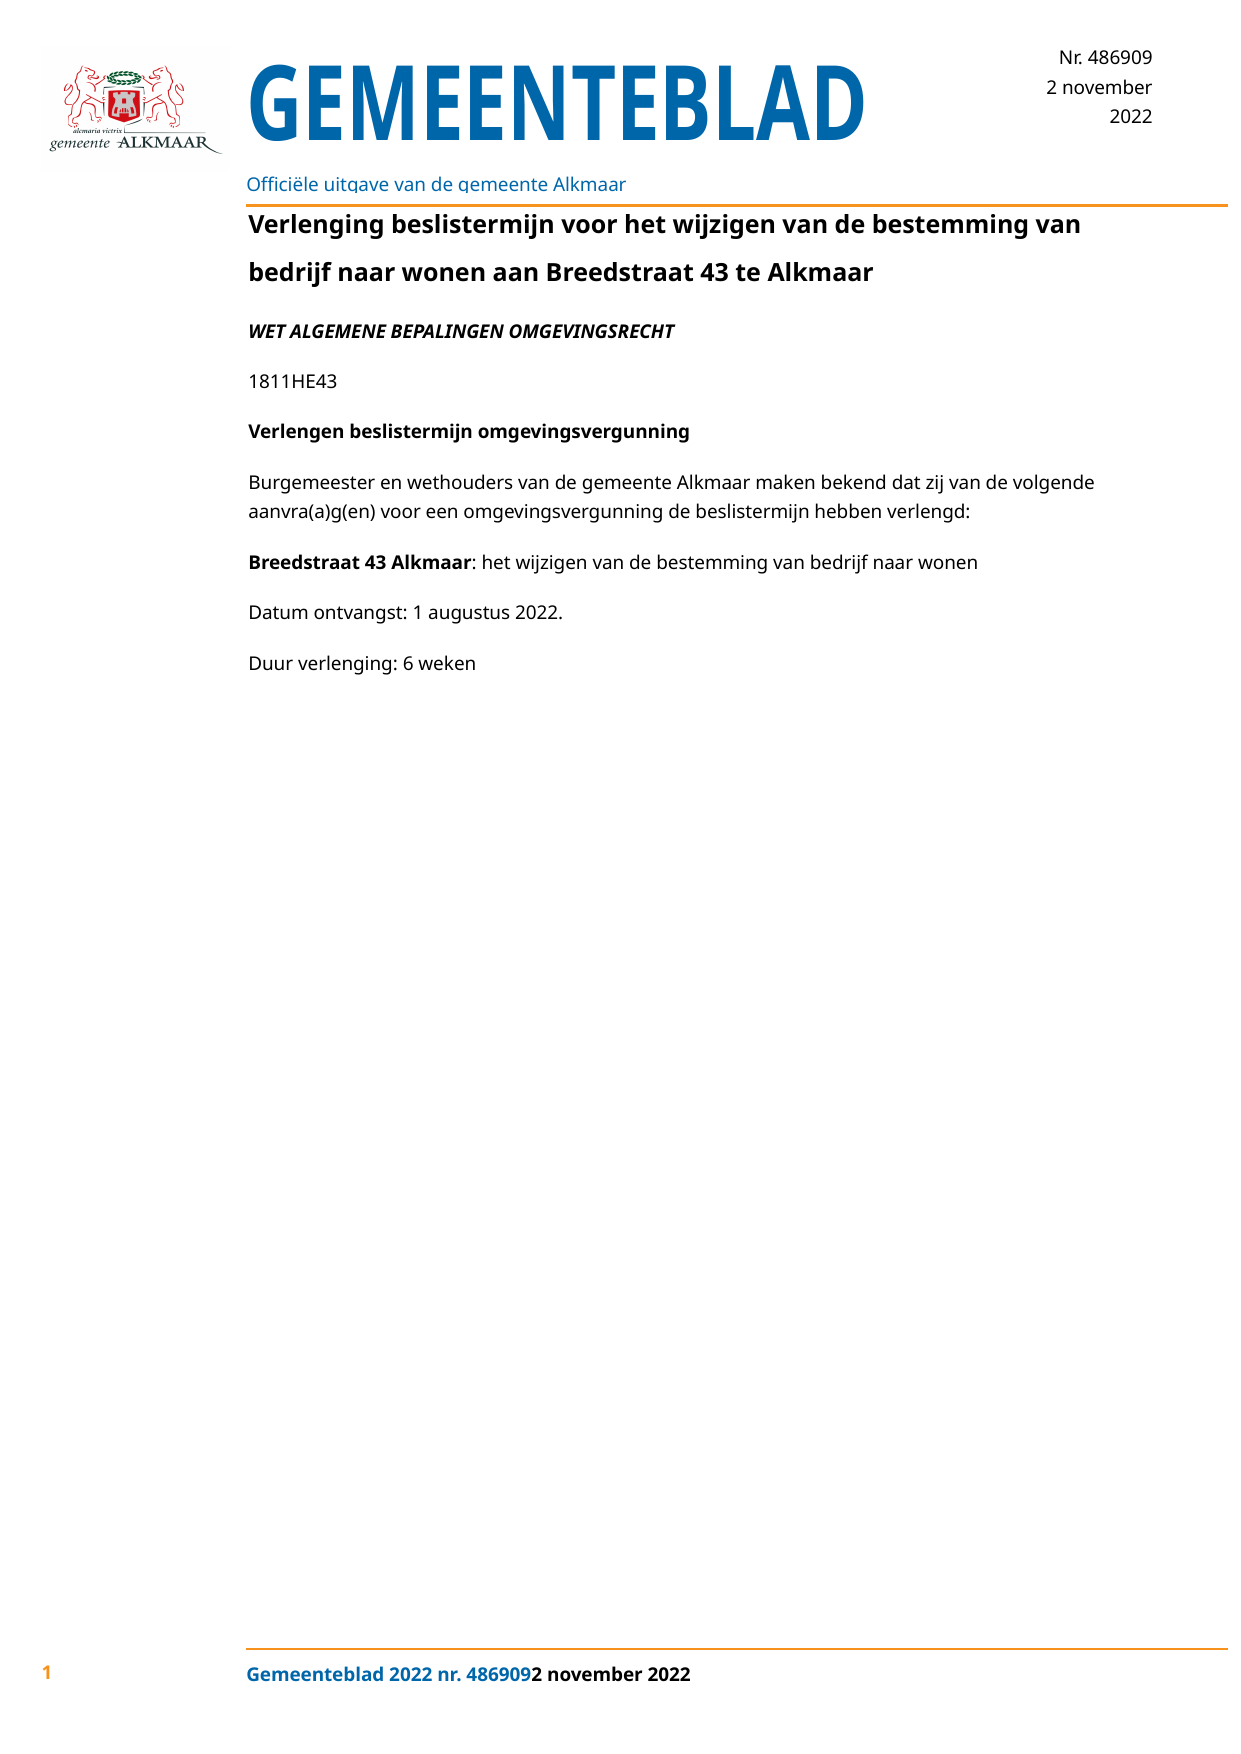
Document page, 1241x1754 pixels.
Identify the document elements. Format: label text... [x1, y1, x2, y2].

text Burgemeester en wethouders van de gemeente Alkmaar maken bekend dat zij van de volgende aanvra(a)g(en) voor een omgevingsvergunning de beslistermijn hebben verlengd: [248, 469, 1152, 524]
text Verlengen beslistermijn omgevingsvergunning [248, 419, 1152, 444]
text Datum ontvangst: 1 augustus 2022. [248, 599, 1152, 625]
text Duur verlenging: 6 weken [248, 650, 1152, 676]
text Verlenging beslistermijn voor het wijzigen van de bestemming van bedrijf naar wonen aan Breedstraat 43 te Alkmaar [248, 207, 1152, 288]
text Breedstraat 43 Alkmaar: het wijzigen van de bestemming van bedrijf naar wonen [248, 549, 1152, 575]
text WET ALGEMENE BEPALINGEN OMGEVINGSRECHT [248, 318, 1152, 344]
text 1811HE43 [248, 368, 1152, 394]
picture [41, 47, 231, 172]
